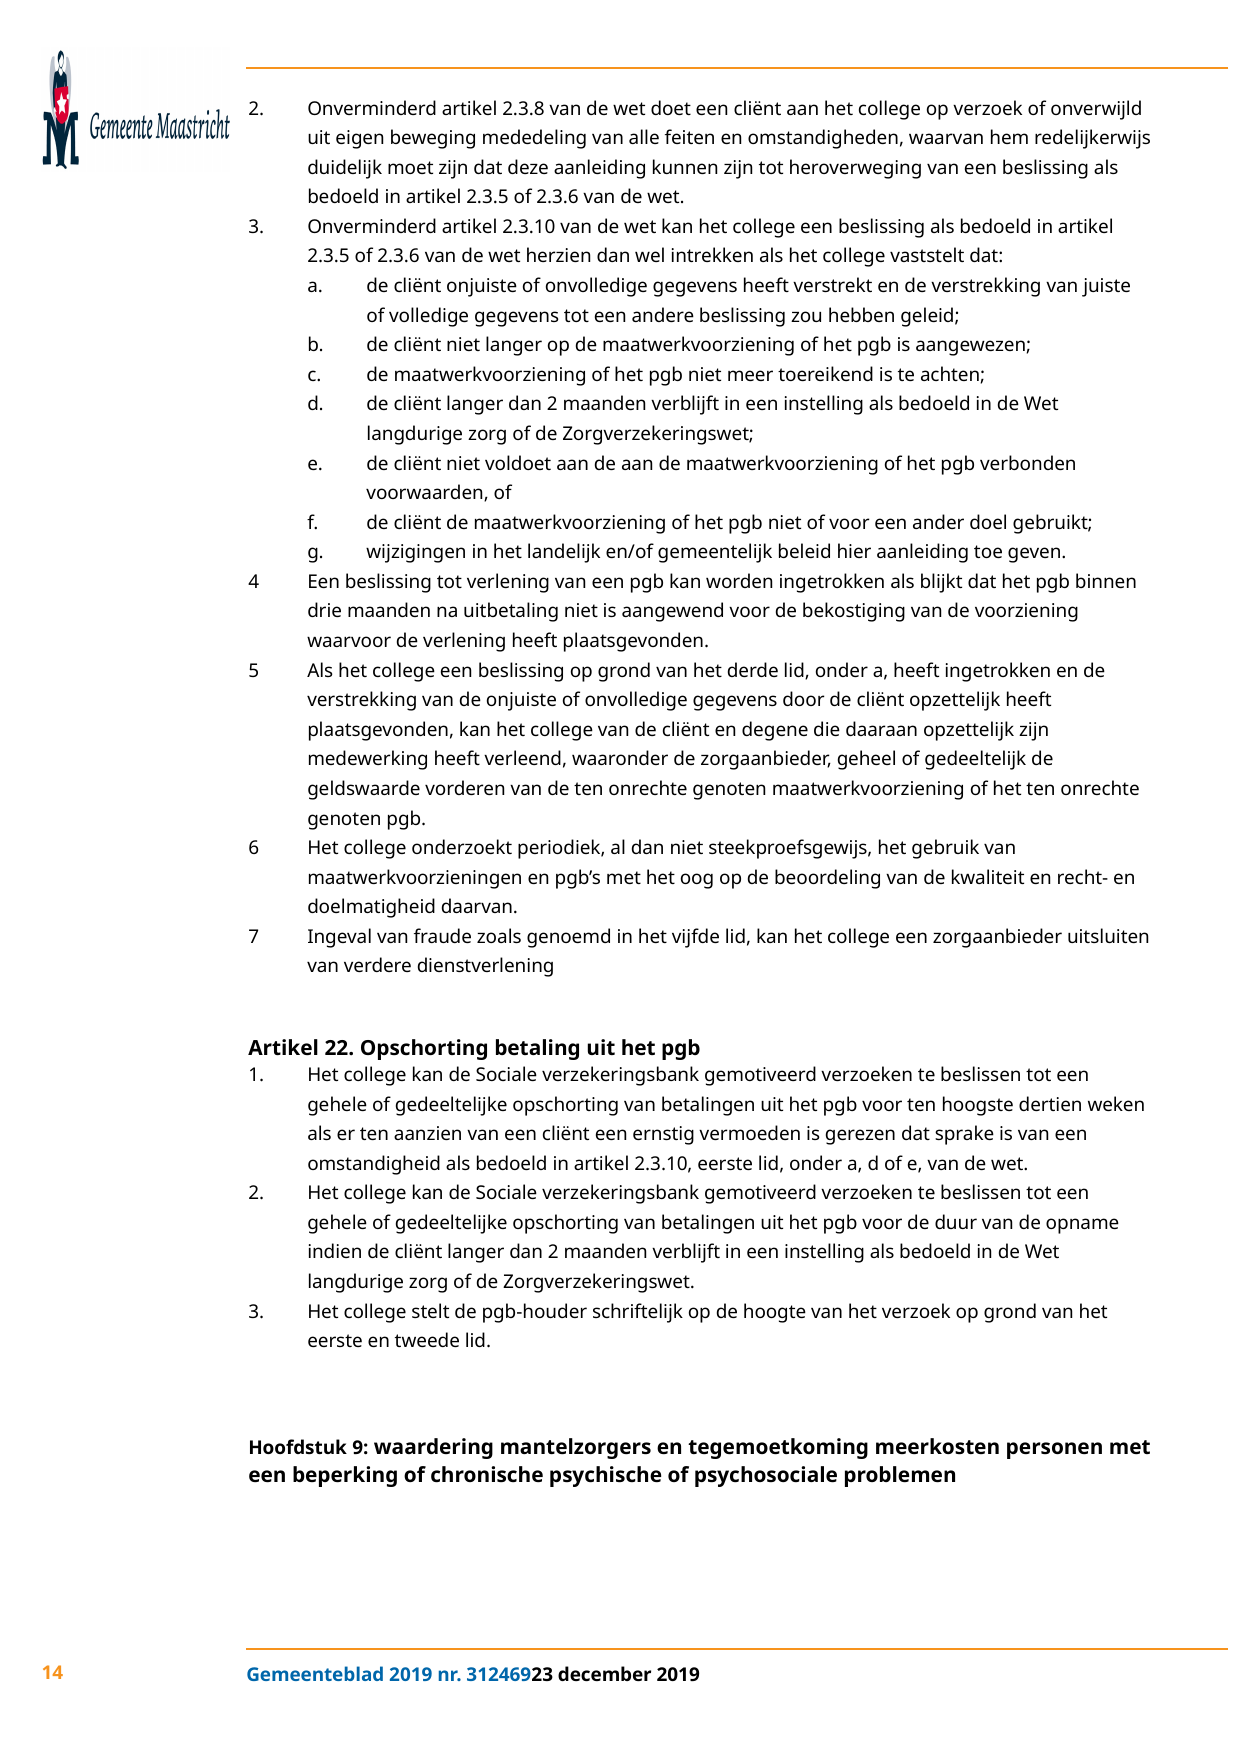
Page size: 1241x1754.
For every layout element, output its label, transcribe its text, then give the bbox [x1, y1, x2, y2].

list Het college onderzoekt periodiek, al dan niet steekproefsgewijs, het gebruik van maatwerkvoorzieningen en pgb’s met het oog op de beoordeling van de kwaliteit en recht- en doelmatigheid daarvan. [248, 834, 1152, 919]
list Onverminderd artikel 2.3.10 van de wet kan het college een beslissing als bedoeld in artikel 2.3.5 of 2.3.6 van de wet herzien dan wel intrekken als het college vaststelt dat: [248, 213, 1152, 268]
list Het college stelt de pgb-houder schriftelijk op de hoogte van het verzoek op grond van het eerste en tweede lid. [248, 1298, 1152, 1353]
text Artikel 22. Opschorting betaling uit het pgb [248, 1033, 1152, 1061]
list Een beslissing tot verlening van een pgb kan worden ingetrokken als blijkt dat het pgb binnen drie maanden na uitbetaling niet is aangewend voor de bekostiging van de voorziening waarvoor de verlening heeft plaatsgevonden. [248, 568, 1152, 653]
list de cliënt onjuiste of onvolledige gegevens heeft verstrekt en de verstrekking van juiste of volledige gegevens tot een andere beslissing zou hebben geleid; [307, 272, 1152, 328]
list Het college kan de Sociale verzekeringsbank gemotiveerd verzoeken te beslissen tot een gehele of gedeeltelijke opschorting van betalingen uit het pgb voor ten hoogste dertien weken als er ten aanzien van een cliënt een ernstig vermoeden is gerezen dat sprake is van een omstandigheid als bedoeld in artikel 2.3.10, eerste lid, onder a, d of e, van de wet. [248, 1061, 1152, 1176]
list Ingeval van fraude zoals genoemd in het vijfde lid, kan het college een zorgaanbieder uitsluiten van verdere dienstverlening [248, 923, 1152, 978]
list wijzigingen in het landelijk en/of gemeentelijk beleid hier aanleiding toe geven. [307, 538, 1152, 564]
list Het college kan de Sociale verzekeringsbank gemotiveerd verzoeken te beslissen tot een gehele of gedeeltelijke opschorting van betalingen uit het pgb voor de duur van de opname indien de cliënt langer dan 2 maanden verblijft in een instelling als bedoeld in de Wet langdurige zorg of de Zorgverzekeringswet. [248, 1179, 1152, 1294]
list de cliënt niet langer op de maatwerkvoorziening of het pgb is aangewezen; [307, 331, 1152, 357]
list de cliënt de maatwerkvoorziening of het pgb niet of voor een ander doel gebruikt; [307, 509, 1152, 535]
list de cliënt langer dan 2 maanden verblijft in een instelling als bedoeld in de Wet langdurige zorg of de Zorgverzekeringswet; [307, 391, 1152, 446]
picture [41, 47, 231, 172]
list de cliënt niet voldoet aan de aan de maatwerkvoorziening of het pgb verbonden voorwaarden, of [307, 450, 1152, 505]
list Als het college een beslissing op grond van het derde lid, onder a, heeft ingetrokken en de verstrekking van de onjuiste of onvolledige gegevens door de cliënt opzettelijk heeft plaatsgevonden, kan het college van de cliënt en degene die daaraan opzettelijk zijn medewerking heeft verleend, waaronder de zorgaanbieder, geheel of gedeeltelijk de geldswaarde vorderen van de ten onrechte genoten maatwerkvoorziening of het ten onrechte genoten pgb. [248, 657, 1152, 831]
list Onverminderd artikel 2.3.8 van de wet doet een cliënt aan het college op verzoek of onverwijld uit eigen beweging mededeling van alle feiten en omstandigheden, waarvan hem redelijkerwijs duidelijk moet zijn dat deze aanleiding kunnen zijn tot heroverweging van een beslissing als bedoeld in artikel 2.3.5 of 2.3.6 van de wet. [248, 95, 1152, 209]
text Hoofdstuk 9: waardering mantelzorgers en tegemoetkoming meerkosten personen met een beperking of chronische psychische of psychosociale problemen [248, 1432, 1152, 1489]
list de maatwerkvoorziening of het pgb niet meer toereikend is te achten; [307, 361, 1152, 387]
